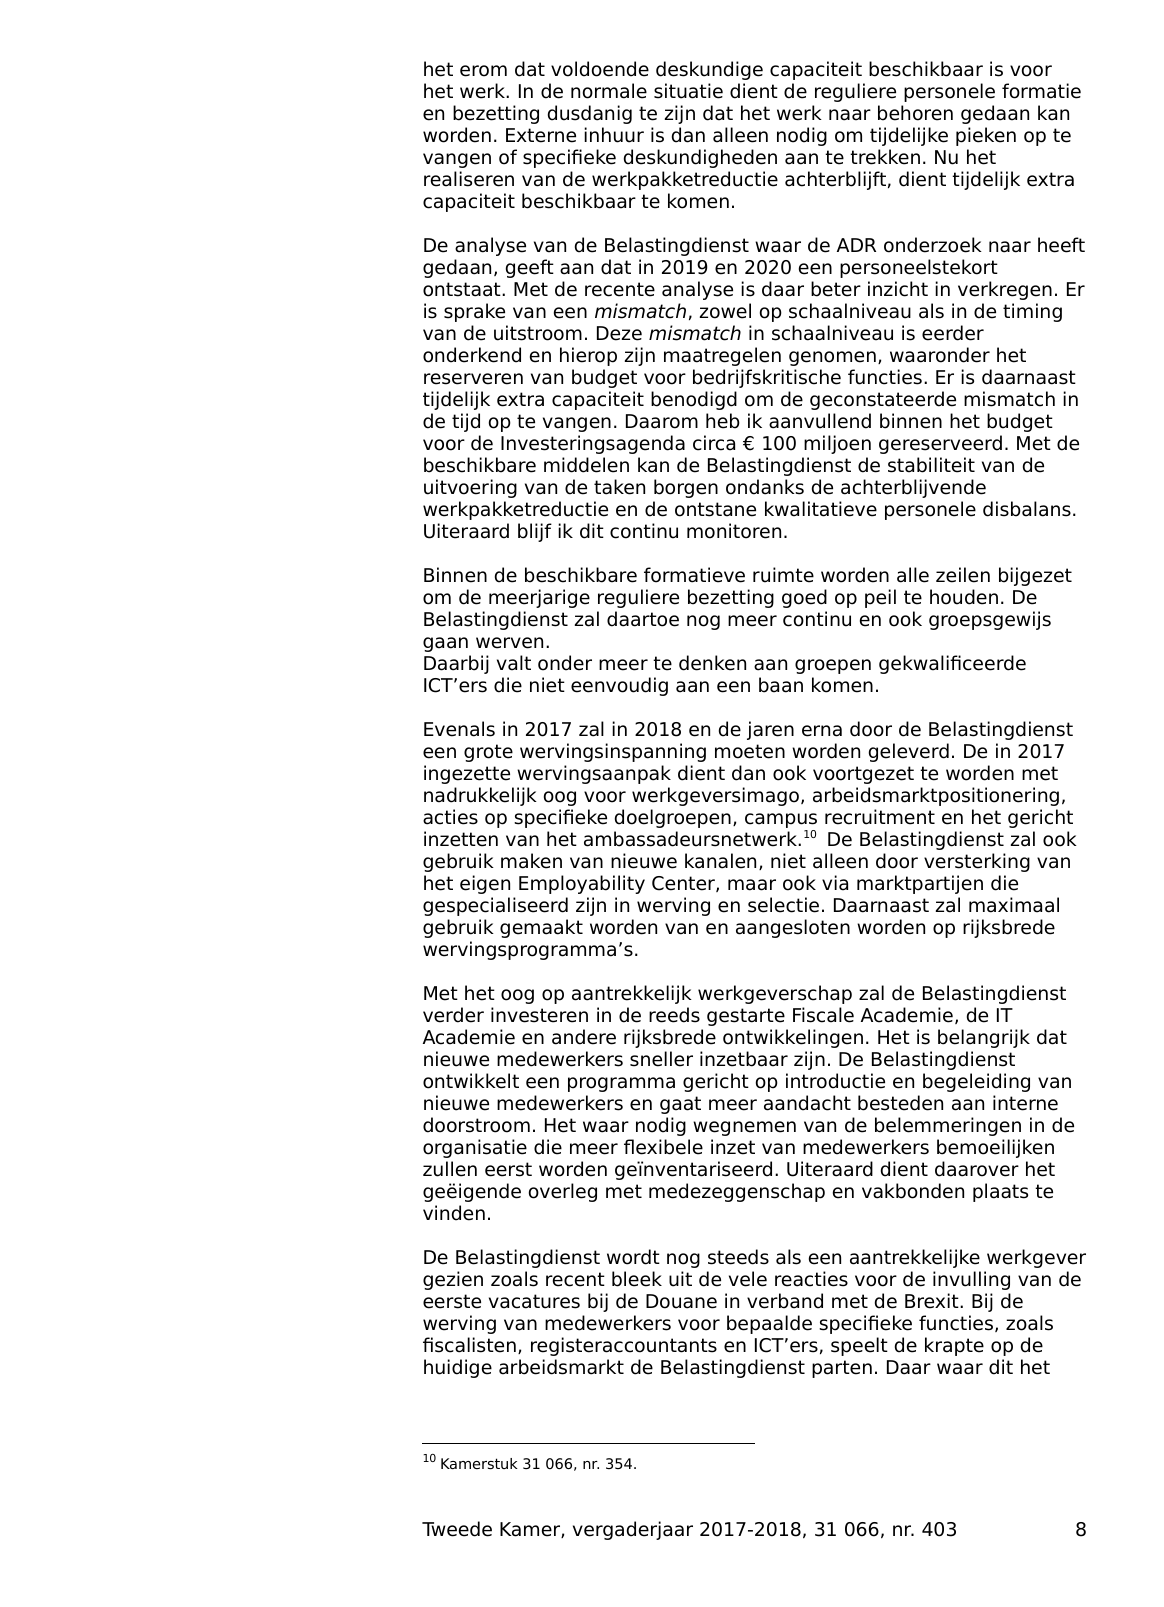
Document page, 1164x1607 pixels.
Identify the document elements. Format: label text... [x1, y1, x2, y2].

text Evenals in 2017 zal in 2018 en de jaren erna door de Belastingdienst een grote wervingsinspanning moeten worden geleverd. De in 2017 ingezette wervingsaanpak dient dan ook voortgezet te worden met nadrukkelijk oog voor werkgeversimago, arbeidsmarktpositionering, acties op specifieke doelgroepen, campus recruitment en het gericht inzetten van het ambassadeursnetwerk. De Belastingdienst zal ook gebruik maken van nieuwe kanalen, niet alleen door versterking van het eigen Employability Center, maar ook via marktpartijen die gespecialiseerd zijn in werving en selectie. Daarnaast zal maximaal gebruik gemaakt worden van en aangesloten worden op rijksbrede wervingsprogramma’s. [422, 719, 1087, 961]
text het erom dat voldoende deskundige capaciteit beschikbaar is voor het werk. In de normale situatie dient de reguliere personele formatie en bezetting dusdanig te zijn dat het werk naar behoren gedaan kan worden. Externe inhuur is dan alleen nodig om tijdelijke pieken op te vangen of specifieke deskundigheden aan te trekken. Nu het realiseren van de werkpakketreductie achterblijft, dient tijdelijk extra capaciteit beschikbaar te komen. [422, 59, 1087, 213]
text Met het oog op aantrekkelijk werkgeverschap zal de Belastingdienst verder investeren in de reeds gestarte Fiscale Academie, de IT Academie en andere rijksbrede ontwikkelingen. Het is belangrijk dat nieuwe medewerkers sneller inzetbaar zijn. De Belastingdienst ontwikkelt een programma gericht op introductie en begeleiding van nieuwe medewerkers en gaat meer aandacht besteden aan interne doorstroom. Het waar nodig wegnemen van de belemmeringen in de organisatie die meer flexibele inzet van medewerkers bemoeilijken zullen eerst worden geïnventariseerd. Uiteraard dient daarover het geëigende overleg met medezeggenschap en vakbonden plaats te vinden. [422, 983, 1087, 1225]
text De analyse van de Belastingdienst waar de ADR onderzoek naar heeft gedaan, geeft aan dat in 2019 en 2020 een personeelstekort ontstaat. Met de recente analyse is daar beter inzicht in verkregen. Er is sprake van een mismatch, zowel op schaalniveau als in de timing van de uitstroom. Deze mismatch in schaalniveau is eerder onderkend en hierop zijn maatregelen genomen, waaronder het reserveren van budget voor bedrijfskritische functies. Er is daarnaast tijdelijk extra capaciteit benodigd om de geconstateerde mismatch in de tijd op te vangen. Daarom heb ik aanvullend binnen het budget voor de Investeringsagenda circa € 100 miljoen gereserveerd. Met de beschikbare middelen kan de Belastingdienst de stabiliteit van de uitvoering van de taken borgen ondanks de achterblijvende werkpakketreductie en de ontstane kwalitatieve personele disbalans. Uiteraard blijf ik dit continu monitoren. [422, 235, 1087, 543]
text Daarbij valt onder meer te denken aan groepen gekwalificeerde ICT’ers die niet eenvoudig aan een baan komen. [422, 653, 1087, 697]
text Kamerstuk 31 066, nr. 354. [422, 1452, 1087, 1474]
text Binnen de beschikbare formatieve ruimte worden alle zeilen bijgezet om de meerjarige reguliere bezetting goed op peil te houden. De Belastingdienst zal daartoe nog meer continu en ook groepsgewijs gaan werven. [422, 565, 1087, 653]
text De Belastingdienst wordt nog steeds als een aantrekkelijke werkgever gezien zoals recent bleek uit de vele reacties voor de invulling van de eerste vacatures bij de Douane in verband met de Brexit. Bij de werving van medewerkers voor bepaalde specifieke functies, zoals fiscalisten, registeraccountants en ICT’ers, speelt de krapte op de huidige arbeidsmarkt de Belastingdienst parten. Daar waar dit het [422, 1247, 1087, 1379]
